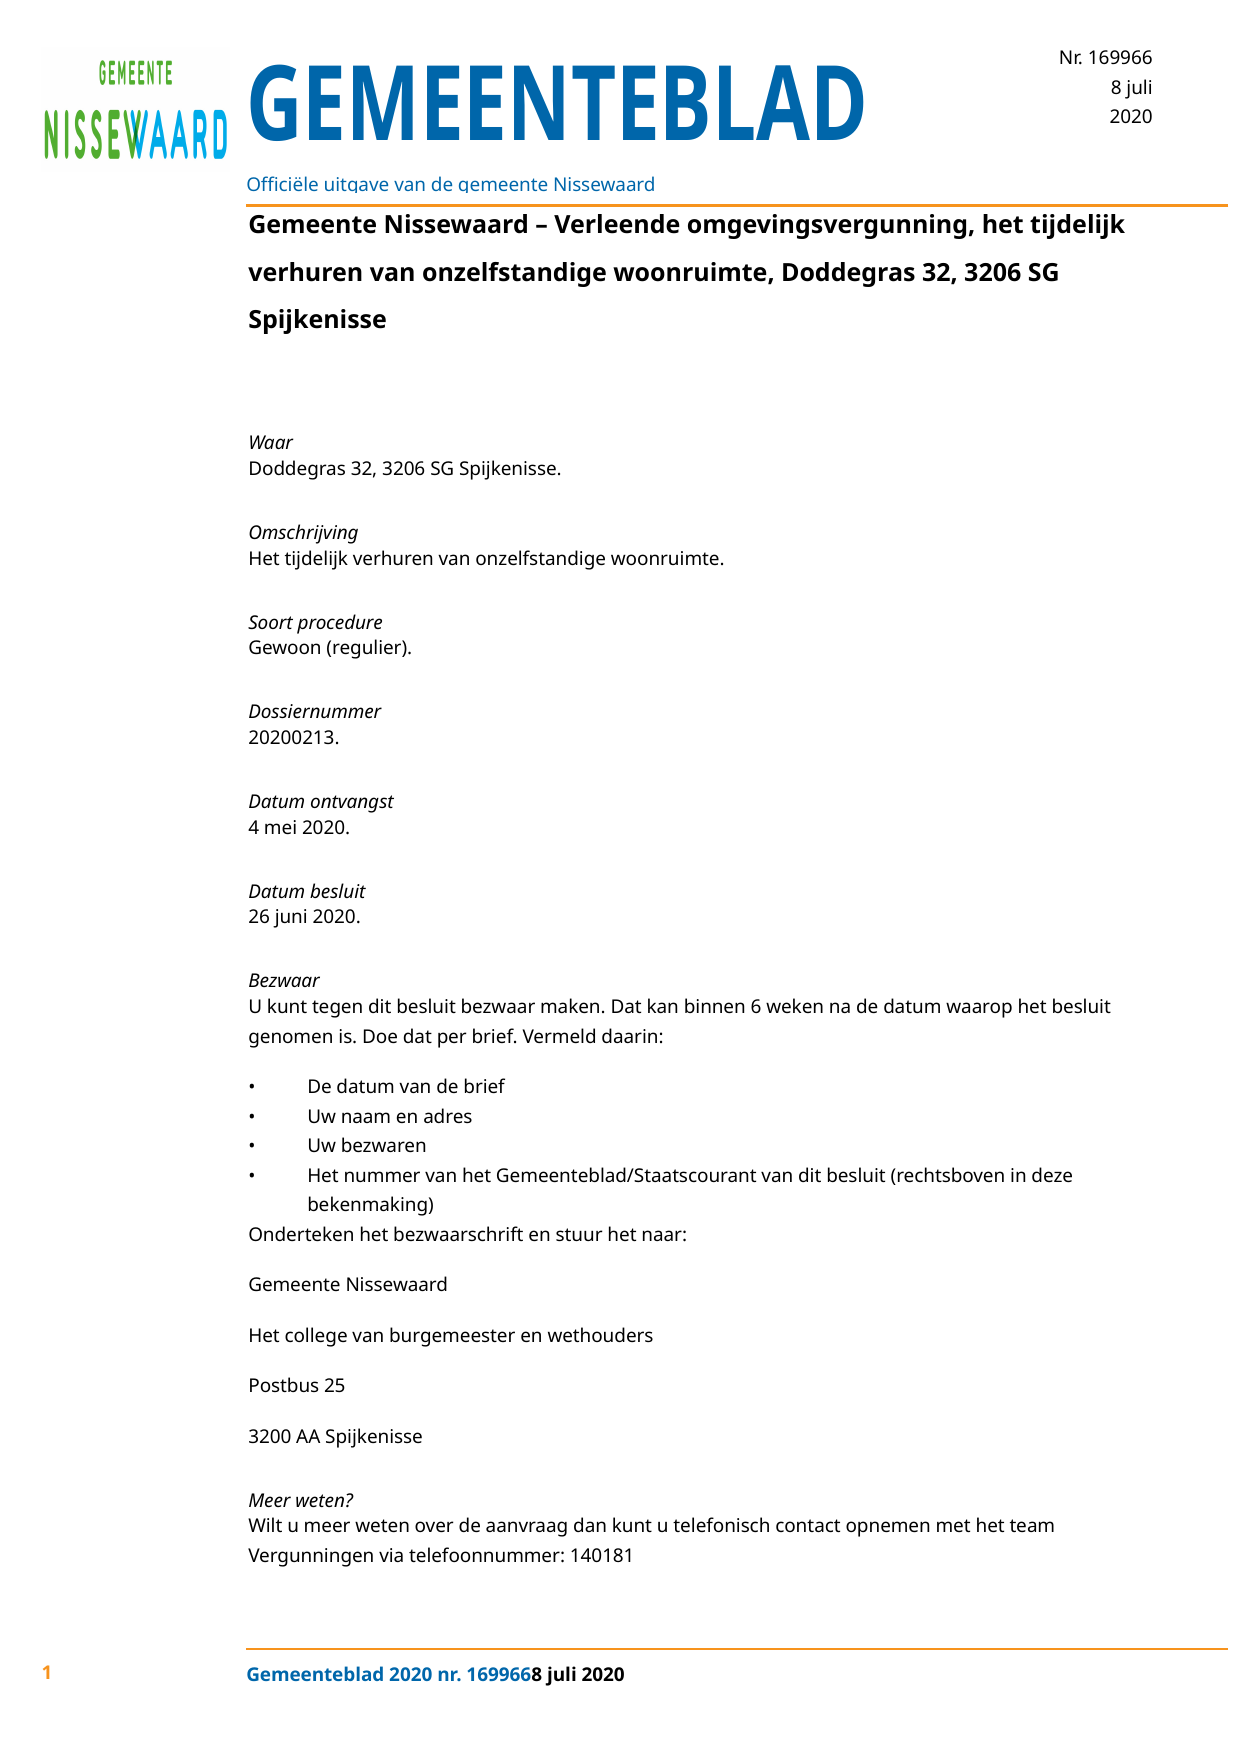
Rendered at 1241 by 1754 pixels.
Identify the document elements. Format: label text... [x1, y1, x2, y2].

text Dossiernummer [248, 698, 1152, 724]
text 4 mei 2020. [248, 814, 1152, 840]
text Gemeente Nissewaard – Verleende omgevingsvergunning, het tijdelijk verhuren van onzelfstandige woonruimte, Doddegras 32, 3206 SG Spijkenisse [248, 207, 1152, 336]
text Omschrijving [248, 519, 1152, 545]
list Uw bezwaren [248, 1132, 1152, 1158]
text Datum ontvangst [248, 788, 1152, 814]
list Uw naam en adres [248, 1103, 1152, 1129]
text Het college van burgemeester en wethouders [248, 1322, 1152, 1348]
text Meer weten? [248, 1487, 1152, 1513]
list De datum van de brief [248, 1073, 1152, 1099]
text Bezwaar [248, 968, 1152, 993]
text U kunt tegen dit besluit bezwaar maken. Dat kan binnen 6 weken na de datum waarop het besluit genomen is. Doe dat per brief. Vermeld daarin: [248, 993, 1152, 1049]
text Gewoon (regulier). [248, 634, 1152, 660]
text Waar [248, 429, 1152, 455]
text Het tijdelijk verhuren van onzelfstandige woonruimte. [248, 545, 1152, 571]
text Postbus 25 [248, 1372, 1152, 1398]
text Soort procedure [248, 609, 1152, 634]
text Wilt u meer weten over de aanvraag dan kunt u telefonisch contact opnemen met het team Vergunningen via telefoonnummer: 140181 [248, 1513, 1152, 1568]
text Doddegras 32, 3206 SG Spijkenisse. [248, 455, 1152, 481]
list Het nummer van het Gemeenteblad/Staatscourant van dit besluit (rechtsboven in deze bekenmaking) [248, 1162, 1152, 1217]
text Onderteken het bezwaarschrift en stuur het naar: [248, 1221, 1152, 1247]
text 20200213. [248, 724, 1152, 750]
text Datum besluit [248, 878, 1152, 904]
text 3200 AA Spijkenisse [248, 1423, 1152, 1449]
text 26 juni 2020. [248, 904, 1152, 929]
text Gemeente Nissewaard [248, 1272, 1152, 1297]
picture [41, 47, 231, 172]
